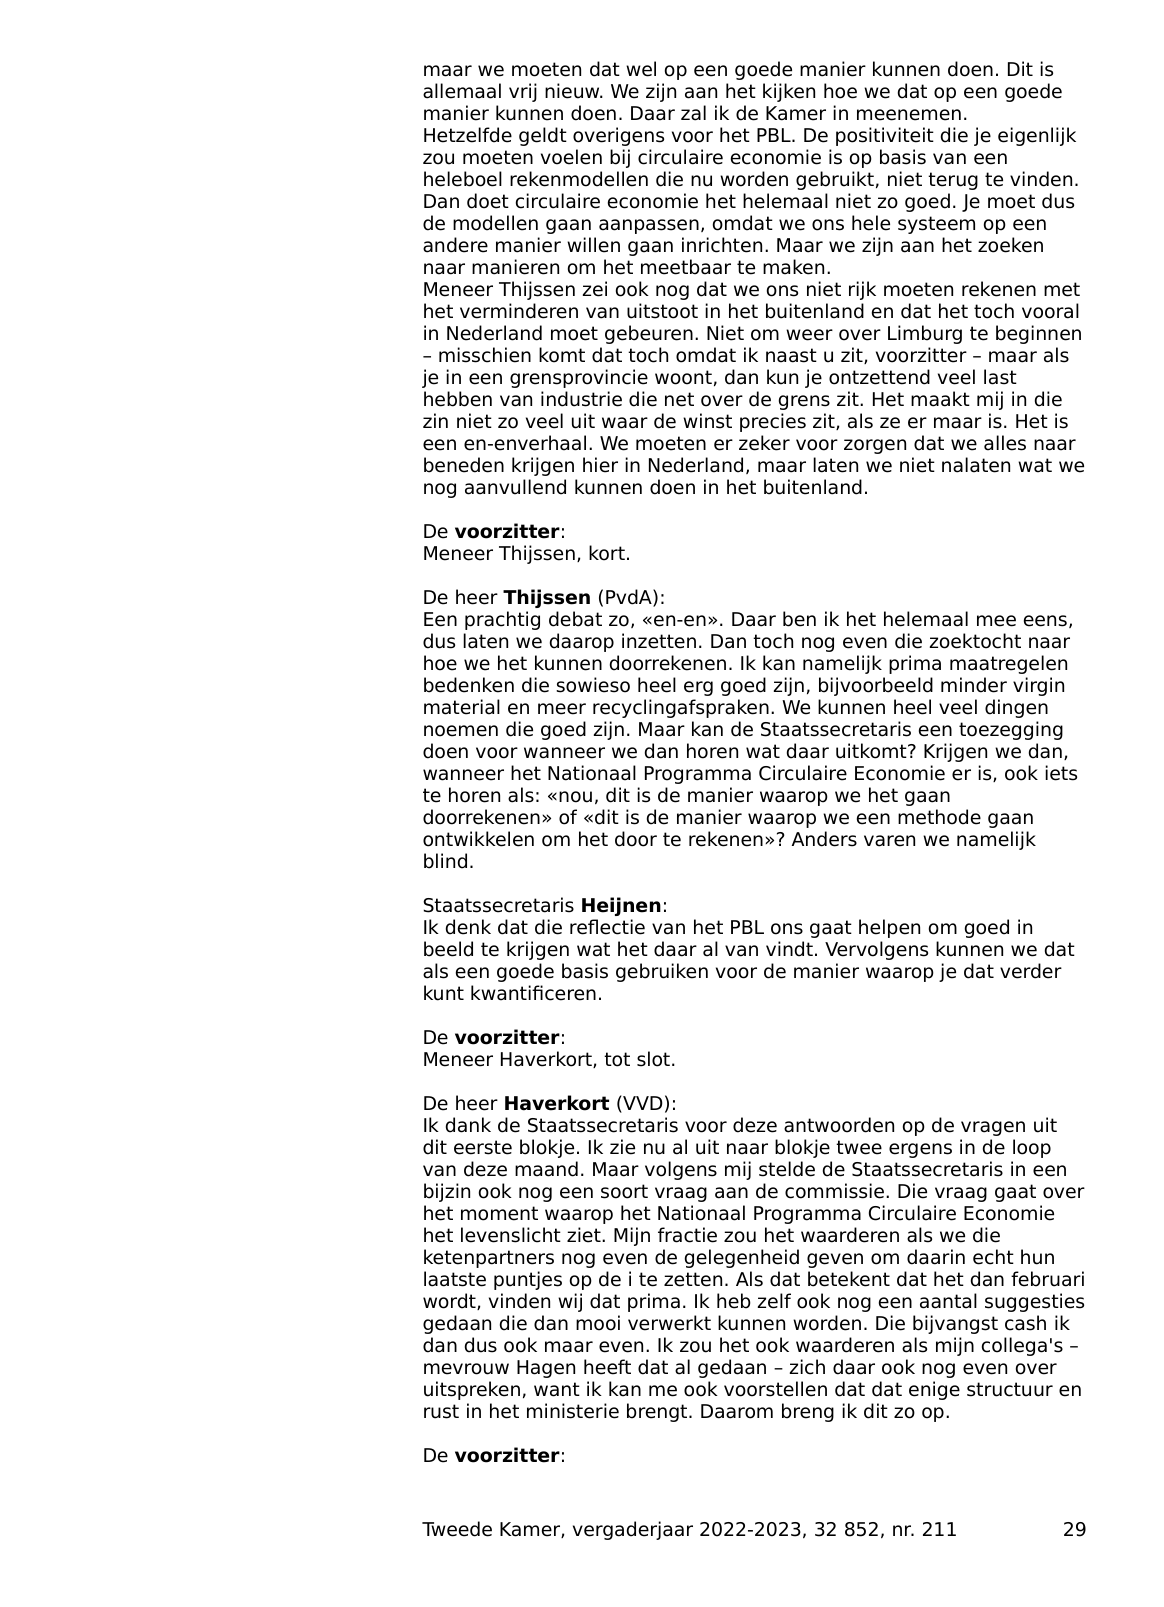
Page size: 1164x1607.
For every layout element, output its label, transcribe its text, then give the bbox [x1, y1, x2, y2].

text Meneer Thijssen zei ook nog dat we ons niet rijk moeten rekenen met het verminderen van uitstoot in het buitenland en dat het toch vooral in Nederland moet gebeuren. Niet om weer over Limburg te beginnen – misschien komt dat toch omdat ik naast u zit, voorzitter – maar als je in een grensprovincie woont, dan kun je ontzettend veel last hebben van industrie die net over de grens zit. Het maakt mij in die zin niet zo veel uit waar de winst precies zit, als ze er maar is. Het is een en-enverhaal. We moeten er zeker voor zorgen dat we alles naar beneden krijgen hier in Nederland, maar laten we niet nalaten wat we nog aanvullend kunnen doen in het buitenland. [422, 279, 1087, 499]
text De voorzitter: [422, 1445, 1087, 1467]
text Meneer Thijssen, kort. [422, 543, 1087, 565]
text De heer Thijssen (PvdA): [422, 587, 1087, 609]
text De voorzitter: [422, 521, 1087, 543]
text Ik dank de Staatssecretaris voor deze antwoorden op de vragen uit dit eerste blokje. Ik zie nu al uit naar blokje twee ergens in de loop van deze maand. Maar volgens mij stelde de Staatssecretaris in een bijzin ook nog een soort vraag aan de commissie. Die vraag gaat over het moment waarop het Nationaal Programma Circulaire Economie het levenslicht ziet. Mijn fractie zou het waarderen als we die ketenpartners nog even de gelegenheid geven om daarin echt hun laatste puntjes op de i te zetten. Als dat betekent dat het dan februari wordt, vinden wij dat prima. Ik heb zelf ook nog een aantal suggesties gedaan die dan mooi verwerkt kunnen worden. Die bijvangst cash ik dan dus ook maar even. Ik zou het ook waarderen als mijn collega's – mevrouw Hagen heeft dat al gedaan – zich daar ook nog even over uitspreken, want ik kan me ook voorstellen dat dat enige structuur en rust in het ministerie brengt. Daarom breng ik dit zo op. [422, 1115, 1087, 1423]
text De heer Haverkort (VVD): [422, 1093, 1087, 1115]
text Ik denk dat die reflectie van het PBL ons gaat helpen om goed in beeld te krijgen wat het daar al van vindt. Vervolgens kunnen we dat als een goede basis gebruiken voor de manier waarop je dat verder kunt kwantificeren. [422, 917, 1087, 1005]
text De voorzitter: [422, 1027, 1087, 1049]
text Een prachtig debat zo, «en-en». Daar ben ik het helemaal mee eens, dus laten we daarop inzetten. Dan toch nog even die zoektocht naar hoe we het kunnen doorrekenen. Ik kan namelijk prima maatregelen bedenken die sowieso heel erg goed zijn, bijvoorbeeld minder virgin material en meer recyclingafspraken. We kunnen heel veel dingen noemen die goed zijn. Maar kan de Staatssecretaris een toezegging doen voor wanneer we dan horen wat daar uitkomt? Krijgen we dan, wanneer het Nationaal Programma Circulaire Economie er is, ook iets te horen als: «nou, dit is de manier waarop we het gaan doorrekenen» of «dit is de manier waarop we een methode gaan ontwikkelen om het door te rekenen»? Anders varen we namelijk blind. [422, 609, 1087, 873]
text maar we moeten dat wel op een goede manier kunnen doen. Dit is allemaal vrij nieuw. We zijn aan het kijken hoe we dat op een goede manier kunnen doen. Daar zal ik de Kamer in meenemen. [422, 59, 1087, 125]
text Staatssecretaris Heijnen: [422, 895, 1087, 917]
text Meneer Haverkort, tot slot. [422, 1049, 1087, 1071]
text Hetzelfde geldt overigens voor het PBL. De positiviteit die je eigenlijk zou moeten voelen bij circulaire economie is op basis van een heleboel rekenmodellen die nu worden gebruikt, niet terug te vinden. Dan doet circulaire economie het helemaal niet zo goed. Je moet dus de modellen gaan aanpassen, omdat we ons hele systeem op een andere manier willen gaan inrichten. Maar we zijn aan het zoeken naar manieren om het meetbaar te maken. [422, 125, 1087, 279]
